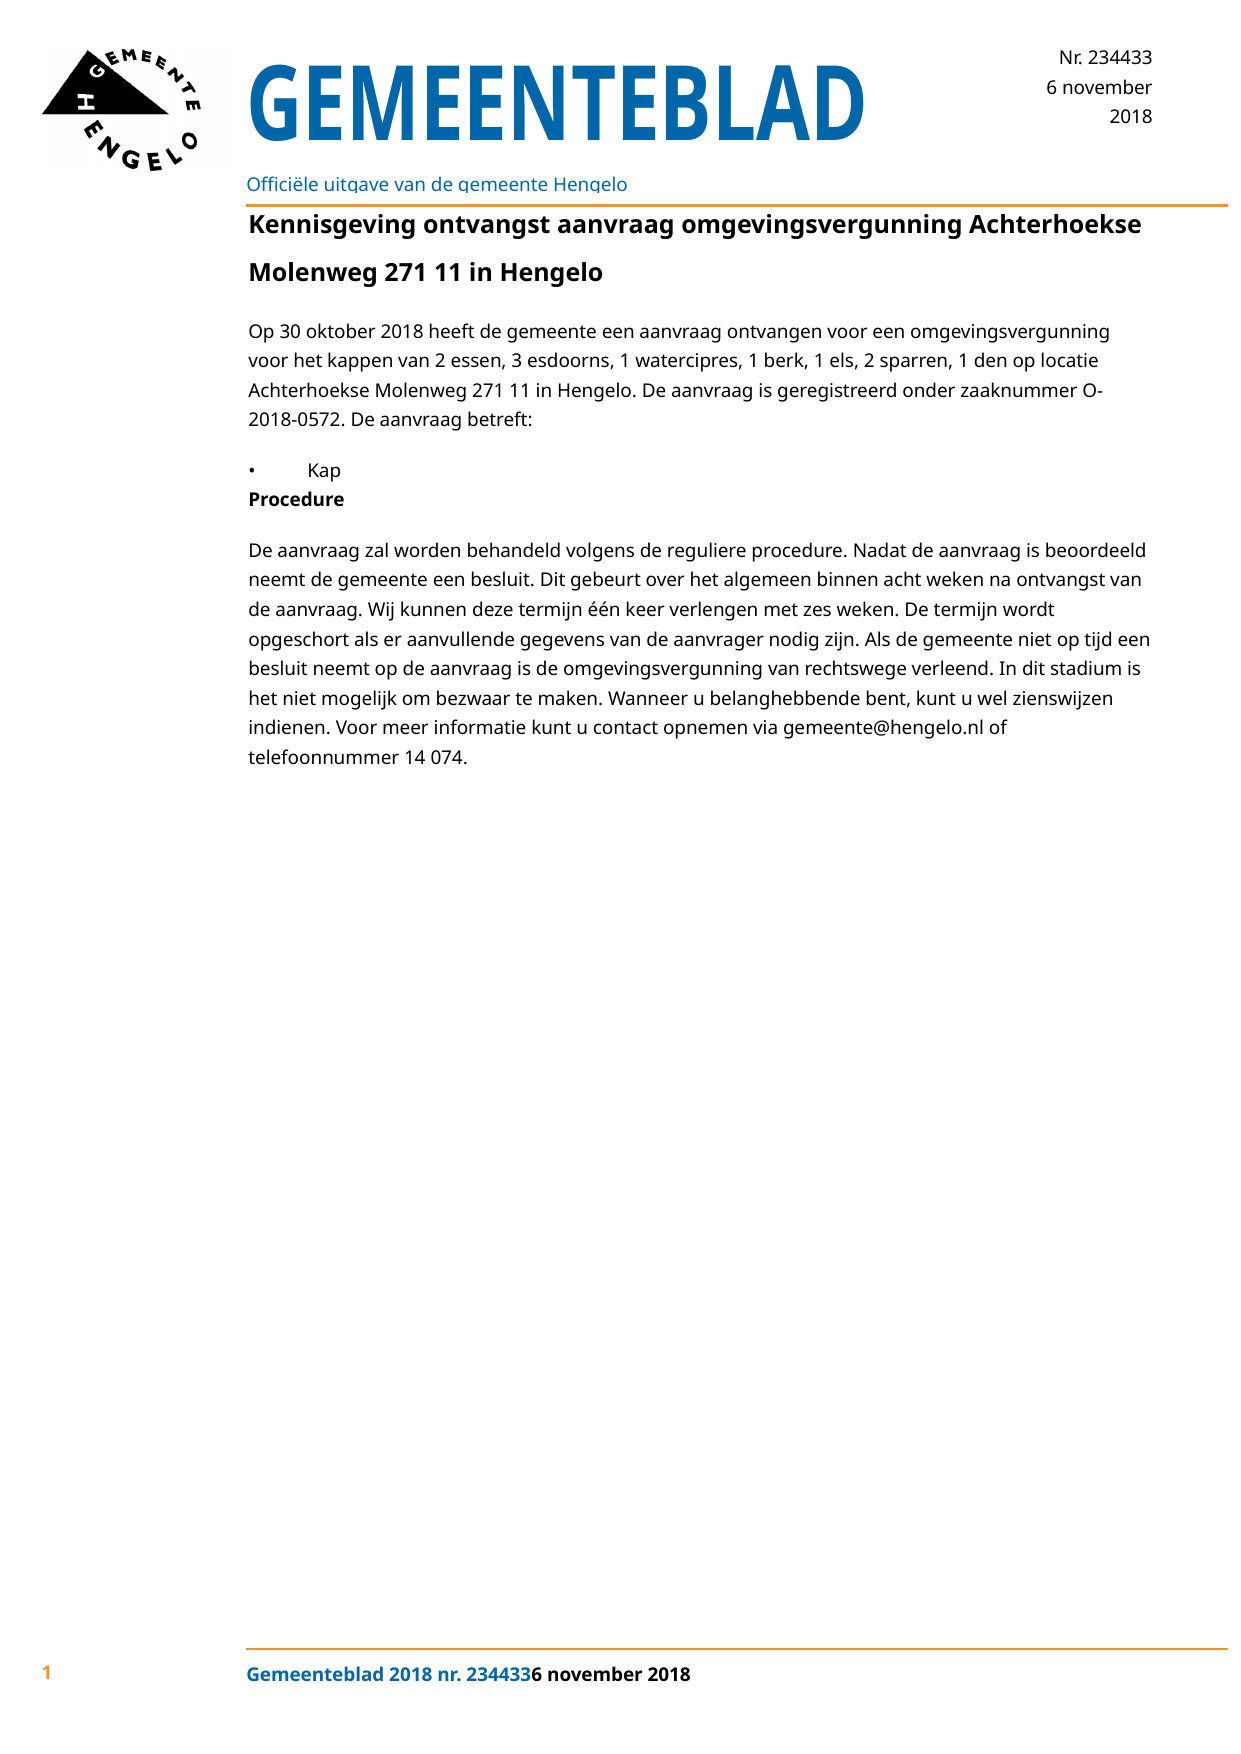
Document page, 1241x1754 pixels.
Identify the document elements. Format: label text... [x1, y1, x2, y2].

text Kennisgeving ontvangst aanvraag omgevingsvergunning Achterhoekse Molenweg 271 11 in Hengelo [248, 207, 1152, 288]
list Kap [248, 457, 1152, 483]
picture [41, 47, 231, 172]
text De aanvraag zal worden behandeld volgens de reguliere procedure. Nadat de aanvraag is beoordeeld neemt de gemeente een besluit. Dit gebeurt over het algemeen binnen acht weken na ontvangst van de aanvraag. Wij kunnen deze termijn één keer verlengen met zes weken. De termijn wordt opgeschort als er aanvullende gegevens van de aanvrager nodig zijn. Als de gemeente niet op tijd een besluit neemt op de aanvraag is de omgevingsvergunning van rechtswege verleend. In dit stadium is het niet mogelijk om bezwaar te maken. Wanneer u belanghebbende bent, kunt u wel zienswijzen indienen. Voor meer informatie kunt u contact opnemen via gemeente@hengelo.nl of telefoonnummer 14 074. [248, 537, 1152, 770]
text Op 30 oktober 2018 heeft de gemeente een aanvraag ontvangen voor een omgevingsvergunning voor het kappen van 2 essen, 3 esdoorns, 1 watercipres, 1 berk, 1 els, 2 sparren, 1 den op locatie Achterhoekse Molenweg 271 11 in Hengelo. De aanvraag is geregistreerd onder zaaknummer O-2018-0572. De aanvraag betreft: [248, 318, 1152, 432]
text Procedure [248, 487, 1152, 512]
